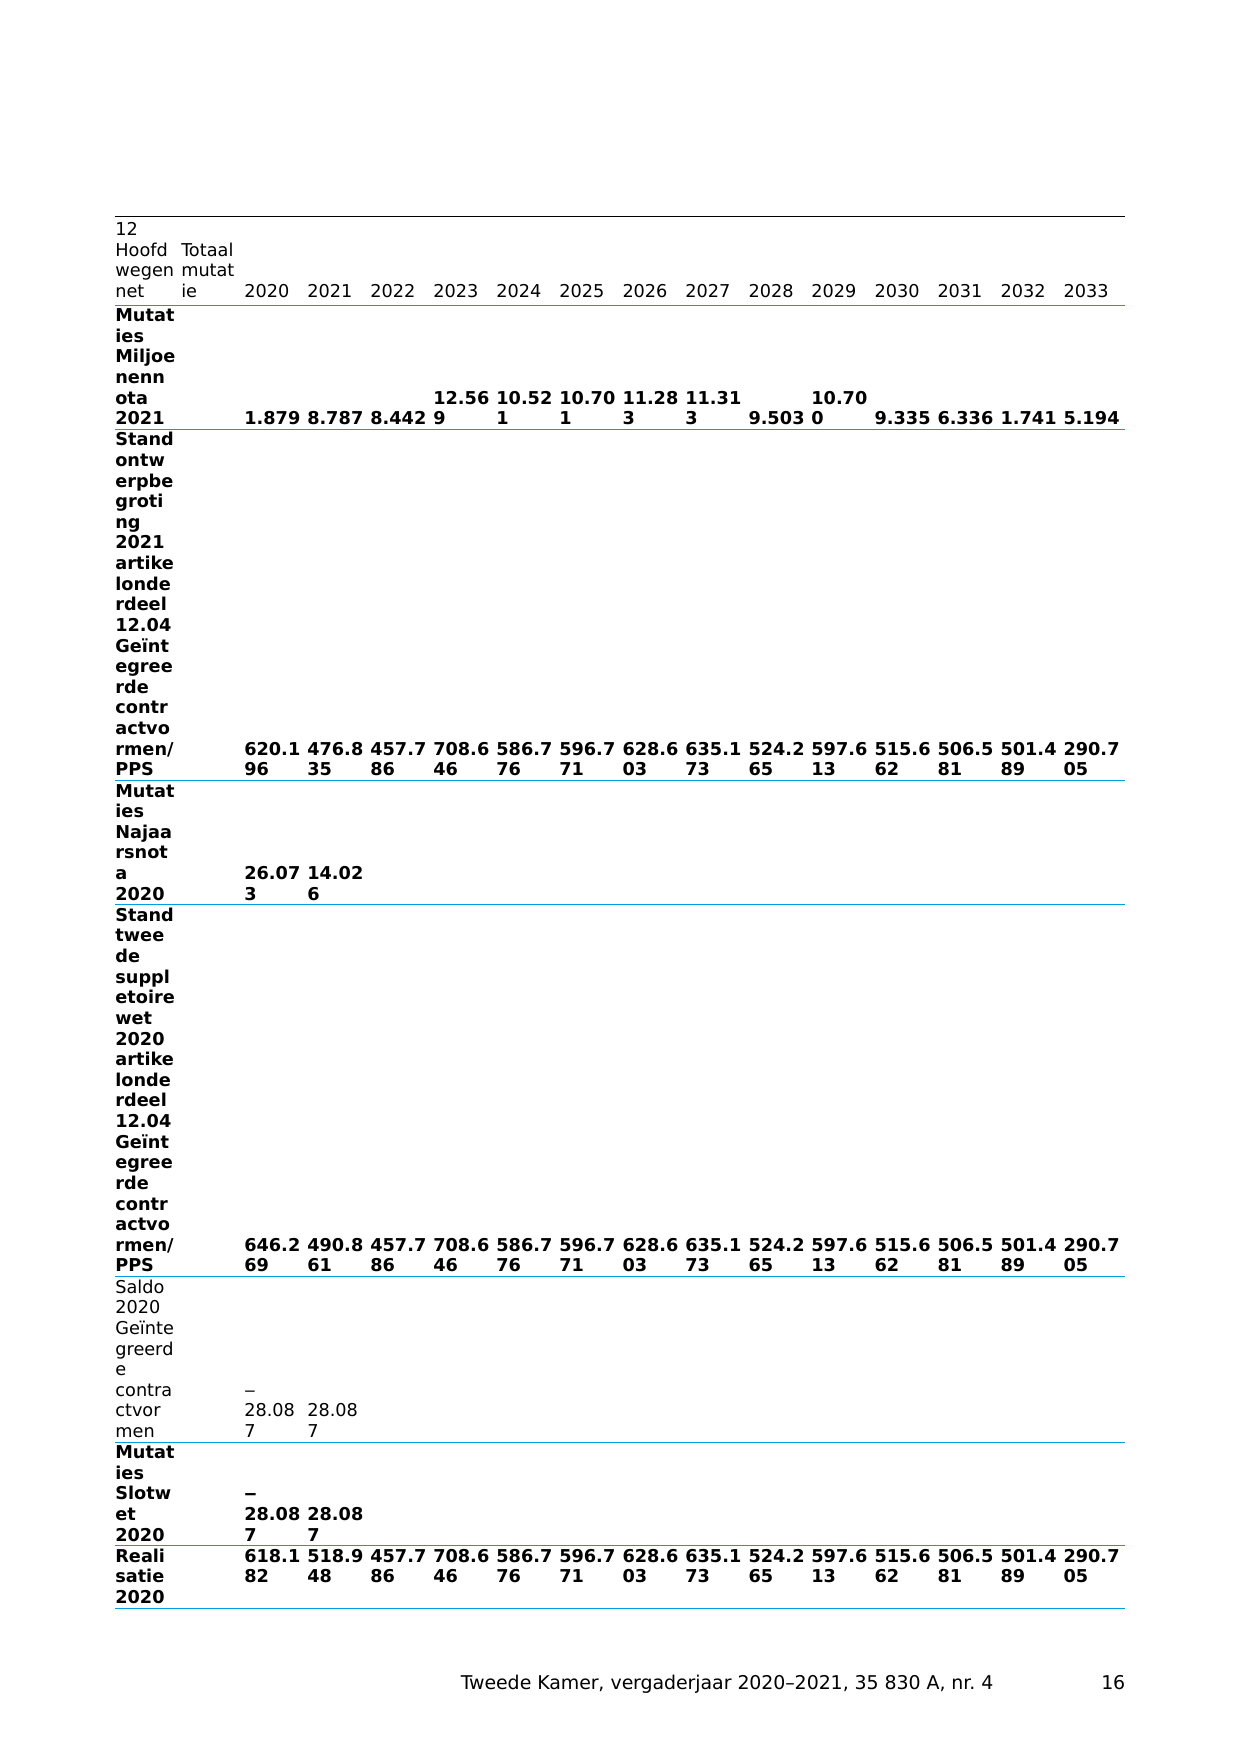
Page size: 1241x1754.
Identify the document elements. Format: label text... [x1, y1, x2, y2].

table_cell [493, 781, 556, 904]
table_cell 26.073 [241, 781, 304, 904]
table_cell [998, 781, 1060, 904]
table_cell 2029 [808, 217, 871, 304]
table_cell [745, 1443, 808, 1545]
table_cell 457.786 [367, 1546, 430, 1608]
table_cell ‒ 28.087 [241, 1277, 304, 1442]
table_cell 2022 [367, 217, 430, 304]
table_cell [430, 1443, 493, 1545]
table_cell 501.489 [998, 905, 1060, 1276]
table_cell 708.646 [430, 905, 493, 1276]
table_cell [556, 1443, 619, 1545]
table_cell 10.701 [556, 306, 619, 429]
table_cell 2031 [934, 217, 997, 304]
table_cell 9.335 [871, 306, 934, 429]
table_cell 2030 [871, 217, 934, 304]
table_cell 597.613 [808, 905, 871, 1276]
table_cell 597.613 [808, 430, 871, 780]
table_cell Totaal mutatie [178, 217, 241, 304]
table_cell [871, 1443, 934, 1545]
table_cell 524.265 [745, 905, 808, 1276]
table_cell [934, 781, 997, 904]
table_cell 10.700 [808, 306, 871, 429]
table_cell 515.662 [871, 905, 934, 1276]
table_cell 518.948 [304, 1546, 367, 1608]
table_cell 290.705 [1060, 905, 1125, 1276]
table_cell [493, 1443, 556, 1545]
table_cell 2021 [304, 217, 367, 304]
table_cell 506.581 [934, 905, 997, 1276]
table_cell 618.182 [241, 1546, 304, 1608]
table_cell [178, 430, 241, 780]
table_cell [178, 905, 241, 1276]
table_cell [1060, 1443, 1125, 1545]
table_cell Saldo 2020 Geïntegreerde contractvormen [115, 1277, 178, 1442]
table_cell 2020 [241, 217, 304, 304]
table_cell 515.662 [871, 430, 934, 780]
table_cell 708.646 [430, 430, 493, 780]
table_cell 586.776 [493, 1546, 556, 1608]
table_cell [556, 781, 619, 904]
table_cell [682, 1443, 745, 1545]
table_cell [745, 781, 808, 904]
table_cell 2027 [682, 217, 745, 304]
table_cell 2028 [745, 217, 808, 304]
table_cell 11.313 [682, 306, 745, 429]
table_cell 8.787 [304, 306, 367, 429]
table_cell [934, 1443, 997, 1545]
table_cell 586.776 [493, 905, 556, 1276]
table_cell [808, 781, 871, 904]
table_cell [430, 1277, 493, 1442]
table_cell [556, 1277, 619, 1442]
table_cell Realisatie 2020 [115, 1546, 178, 1608]
table_cell 586.776 [493, 430, 556, 780]
table_cell 596.771 [556, 1546, 619, 1608]
table_cell 2032 [998, 217, 1060, 304]
table_cell 8.442 [367, 306, 430, 429]
table_cell [367, 1277, 430, 1442]
table_cell [367, 1443, 430, 1545]
table_cell ‒ 28.087 [241, 1443, 304, 1545]
table_cell [430, 781, 493, 904]
table_cell 28.087 [304, 1443, 367, 1545]
table_cell [178, 1277, 241, 1442]
table_cell 2025 [556, 217, 619, 304]
table_cell 524.265 [745, 430, 808, 780]
table_cell 708.646 [430, 1546, 493, 1608]
table_cell 596.771 [556, 430, 619, 780]
table_cell 5.194 [1060, 306, 1125, 429]
table_cell 524.265 [745, 1546, 808, 1608]
table_cell 2033 [1060, 217, 1125, 304]
table_cell [178, 1546, 241, 1608]
table_cell 290.705 [1060, 430, 1125, 780]
table_cell [871, 781, 934, 904]
table_cell [619, 781, 682, 904]
table_cell [1060, 781, 1125, 904]
table_cell 620.196 [241, 430, 304, 780]
table_cell Mutaties Miljoenennota 2021 [115, 306, 178, 429]
table_cell 457.786 [367, 905, 430, 1276]
table_cell [808, 1443, 871, 1545]
table_cell [619, 1277, 682, 1442]
table_cell [367, 781, 430, 904]
table_cell 476.835 [304, 430, 367, 780]
table_cell 290.705 [1060, 1546, 1125, 1608]
table_cell 2024 [493, 217, 556, 304]
table_cell [998, 1443, 1060, 1545]
table_cell [998, 1277, 1060, 1442]
table_cell Stand ontwerpbegroting 2021 artikelonderdeel 12.04 Geïntegreerde contractvormen/PPS [115, 430, 178, 780]
table_cell [682, 1277, 745, 1442]
table_cell 457.786 [367, 430, 430, 780]
table_cell 9.503 [745, 306, 808, 429]
table_cell 14.026 [304, 781, 367, 904]
table_cell 12.569 [430, 306, 493, 429]
table_cell [178, 306, 241, 429]
table_cell 628.603 [619, 1546, 682, 1608]
table_cell 646.269 [241, 905, 304, 1276]
table_cell Mutaties Slotwet 2020 [115, 1443, 178, 1545]
table_cell [745, 1277, 808, 1442]
table_cell 506.581 [934, 430, 997, 780]
table_cell [178, 781, 241, 904]
table_cell 596.771 [556, 905, 619, 1276]
table_cell 635.173 [682, 1546, 745, 1608]
table_cell [808, 1277, 871, 1442]
table_cell 597.613 [808, 1546, 871, 1608]
table_cell 1.741 [998, 306, 1060, 429]
table_cell 10.521 [493, 306, 556, 429]
table_cell 12 Hoofdwegennet [115, 217, 178, 304]
table_cell 501.489 [998, 430, 1060, 780]
table_cell Mutaties Najaarsnota 2020 [115, 781, 178, 904]
table_cell [178, 1443, 241, 1545]
table_cell 501.489 [998, 1546, 1060, 1608]
table_cell 628.603 [619, 905, 682, 1276]
table_cell [934, 1277, 997, 1442]
table_cell [493, 1277, 556, 1442]
table_cell 490.861 [304, 905, 367, 1276]
table_cell [1060, 1277, 1125, 1442]
table_cell 2023 [430, 217, 493, 304]
table_cell 628.603 [619, 430, 682, 780]
table_cell 515.662 [871, 1546, 934, 1608]
table_cell [619, 1443, 682, 1545]
table_cell 506.581 [934, 1546, 997, 1608]
table_cell Stand tweede suppletoire wet 2020 artikelonderdeel 12.04 Geïntegreerde contractvormen/PPS [115, 905, 178, 1276]
table_cell 635.173 [682, 905, 745, 1276]
table_cell 28.087 [304, 1277, 367, 1442]
table_header Tabel 1 Artikel 12 Hoofdwegennet [115, 191, 1125, 216]
table_cell 2026 [619, 217, 682, 304]
table_cell 11.283 [619, 306, 682, 429]
table_cell [682, 781, 745, 904]
table_cell [871, 1277, 934, 1442]
table_cell 6.336 [934, 306, 997, 429]
table_cell 1.879 [241, 306, 304, 429]
table_cell 635.173 [682, 430, 745, 780]
